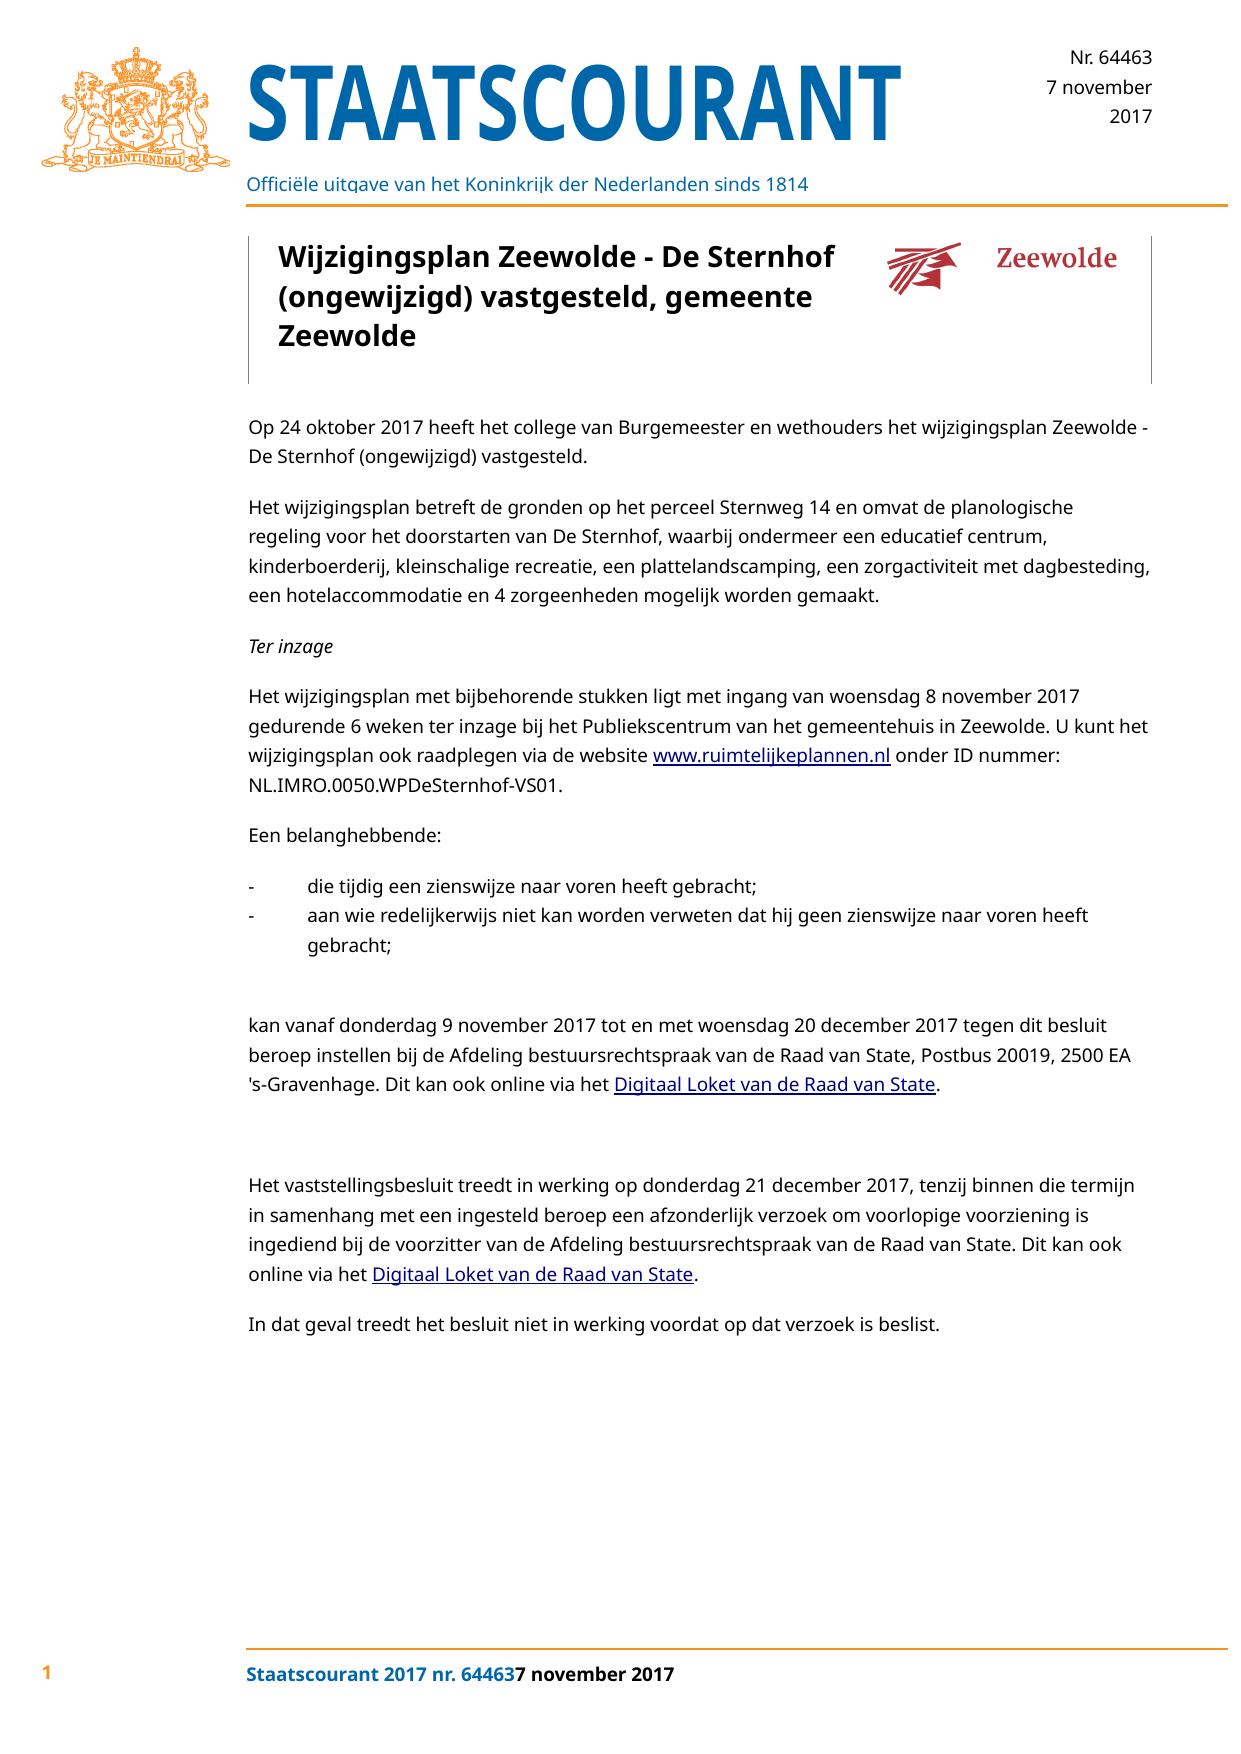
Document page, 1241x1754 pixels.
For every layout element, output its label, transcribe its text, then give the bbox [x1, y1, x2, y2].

picture [882, 236, 1119, 299]
text Het wijzigingsplan betreft de gronden op het perceel Sternweg 14 en omvat de planologische regeling voor het doorstarten van De Sternhof, waarbij ondermeer een educatief centrum, kinderboerderij, kleinschalige recreatie, een plattelandscamping, een zorgactiviteit met dagbesteding, een hotelaccommodatie en 4 zorgeenheden mogelijk worden gemaakt. [248, 494, 1152, 608]
text Ter inzage [248, 633, 1152, 659]
text Een belanghebbende: [248, 823, 1152, 848]
text In dat geval treedt het besluit niet in werking voordat op dat verzoek is beslist. [248, 1311, 1152, 1337]
text Het vaststellingsbesluit treedt in werking op donderdag 21 december 2017, tenzij binnen die termijn in samenhang met een ingesteld beroep een afzonderlijk verzoek om voorlopige voorziening is ingediend bij de voorzitter van de Afdeling bestuursrechtspraak van de Raad van State. Dit kan ook online via het Digitaal Loket van de Raad van State. [248, 1172, 1152, 1287]
picture [41, 47, 231, 172]
list die tijdig een zienswijze naar voren heeft gebracht; [248, 873, 1152, 899]
text kan vanaf donderdag 9 november 2017 tot en met woensdag 20 december 2017 tegen dit besluit beroep instellen bij de Afdeling bestuursrechtspraak van de Raad van State, Postbus 20019, 2500 EA 's-Gravenhage. Dit kan ook online via het Digitaal Loket van de Raad van State. [248, 1012, 1152, 1097]
list aan wie redelijkerwijs niet kan worden verweten dat hij geen zienswijze naar voren heeft gebracht; [248, 903, 1152, 958]
text Op 24 oktober 2017 heeft het college van Burgemeester en wethouders het wijzigingsplan Zeewolde - De Sternhof (ongewijzigd) vastgesteld. [248, 414, 1152, 469]
table_header Wijzigingsplan Zeewolde - De Sternhof (ongewijzigd) vastgesteld, gemeente Zeewolde [249, 236, 850, 384]
table_header [850, 236, 1151, 384]
text Het wijzigingsplan met bijbehorende stukken ligt met ingang van woensdag 8 november 2017 gedurende 6 weken ter inzage bij het Publiekscentrum van het gemeentehuis in Zeewolde. U kunt het wijzigingsplan ook raadplegen via de website www.ruimtelijkeplannen.nl onder ID nummer: NL.IMRO.0050.WPDeSternhof-VS01. [248, 683, 1152, 798]
